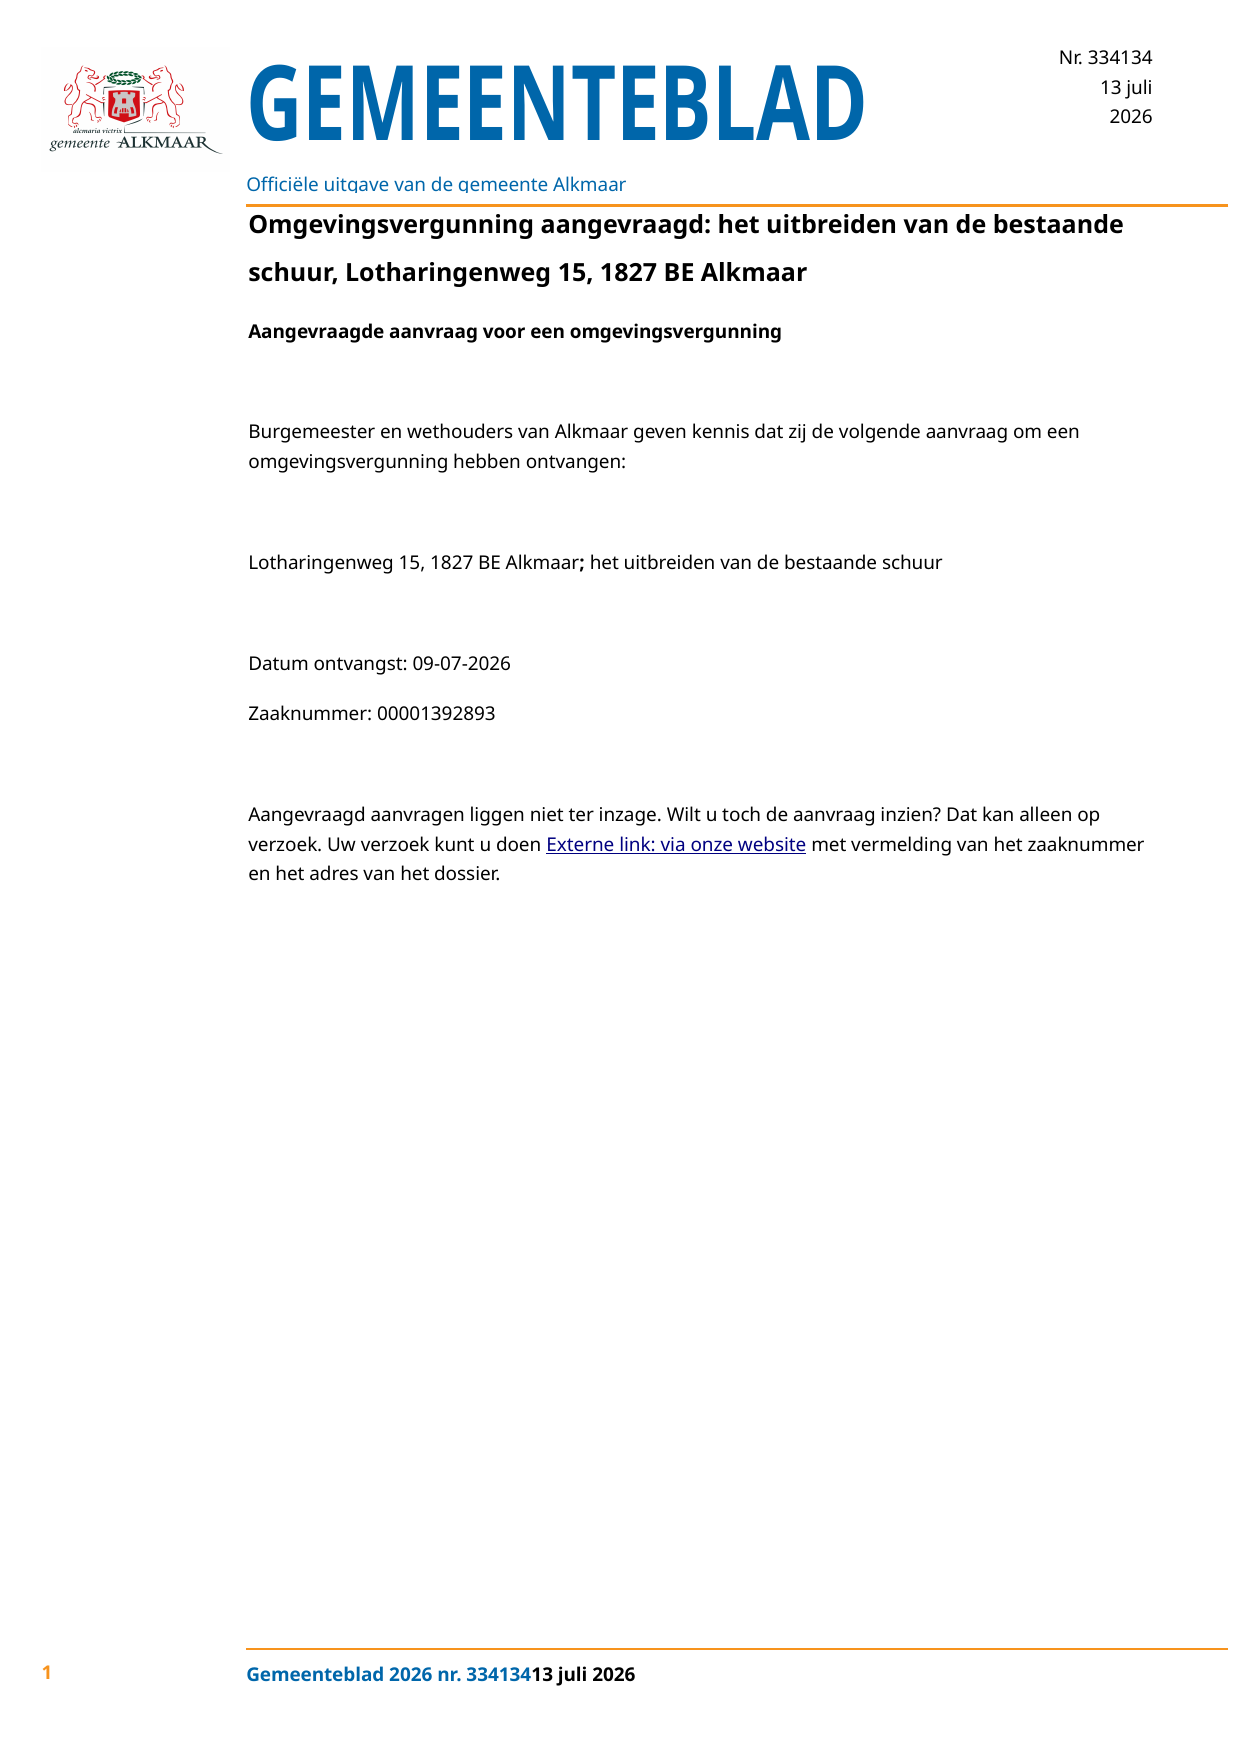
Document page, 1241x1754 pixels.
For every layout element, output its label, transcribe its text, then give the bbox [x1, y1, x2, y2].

text Lotharingenweg 15, 1827 BE Alkmaar; het uitbreiden van de bestaande schuur [248, 549, 1152, 575]
picture [41, 47, 231, 172]
text Datum ontvangst: 09-07-2026 [248, 650, 1152, 676]
text Zaaknummer: 00001392893 [248, 700, 1152, 726]
text Aangevraagd aanvragen liggen niet ter inzage. Wilt u toch de aanvraag inzien? Dat kan alleen op verzoek. Uw verzoek kunt u doen Externe link: via onze website met vermelding van het zaaknummer en het adres van het dossier. [248, 801, 1152, 886]
text Burgemeester en wethouders van Alkmaar geven kennis dat zij de volgende aanvraag om een omgevingsvergunning hebben ontvangen: [248, 419, 1152, 474]
text Aangevraagde aanvraag voor een omgevingsvergunning [248, 318, 1152, 344]
text Omgevingsvergunning aangevraagd: het uitbreiden van de bestaande schuur, Lotharingenweg 15, 1827 BE Alkmaar [248, 207, 1152, 288]
